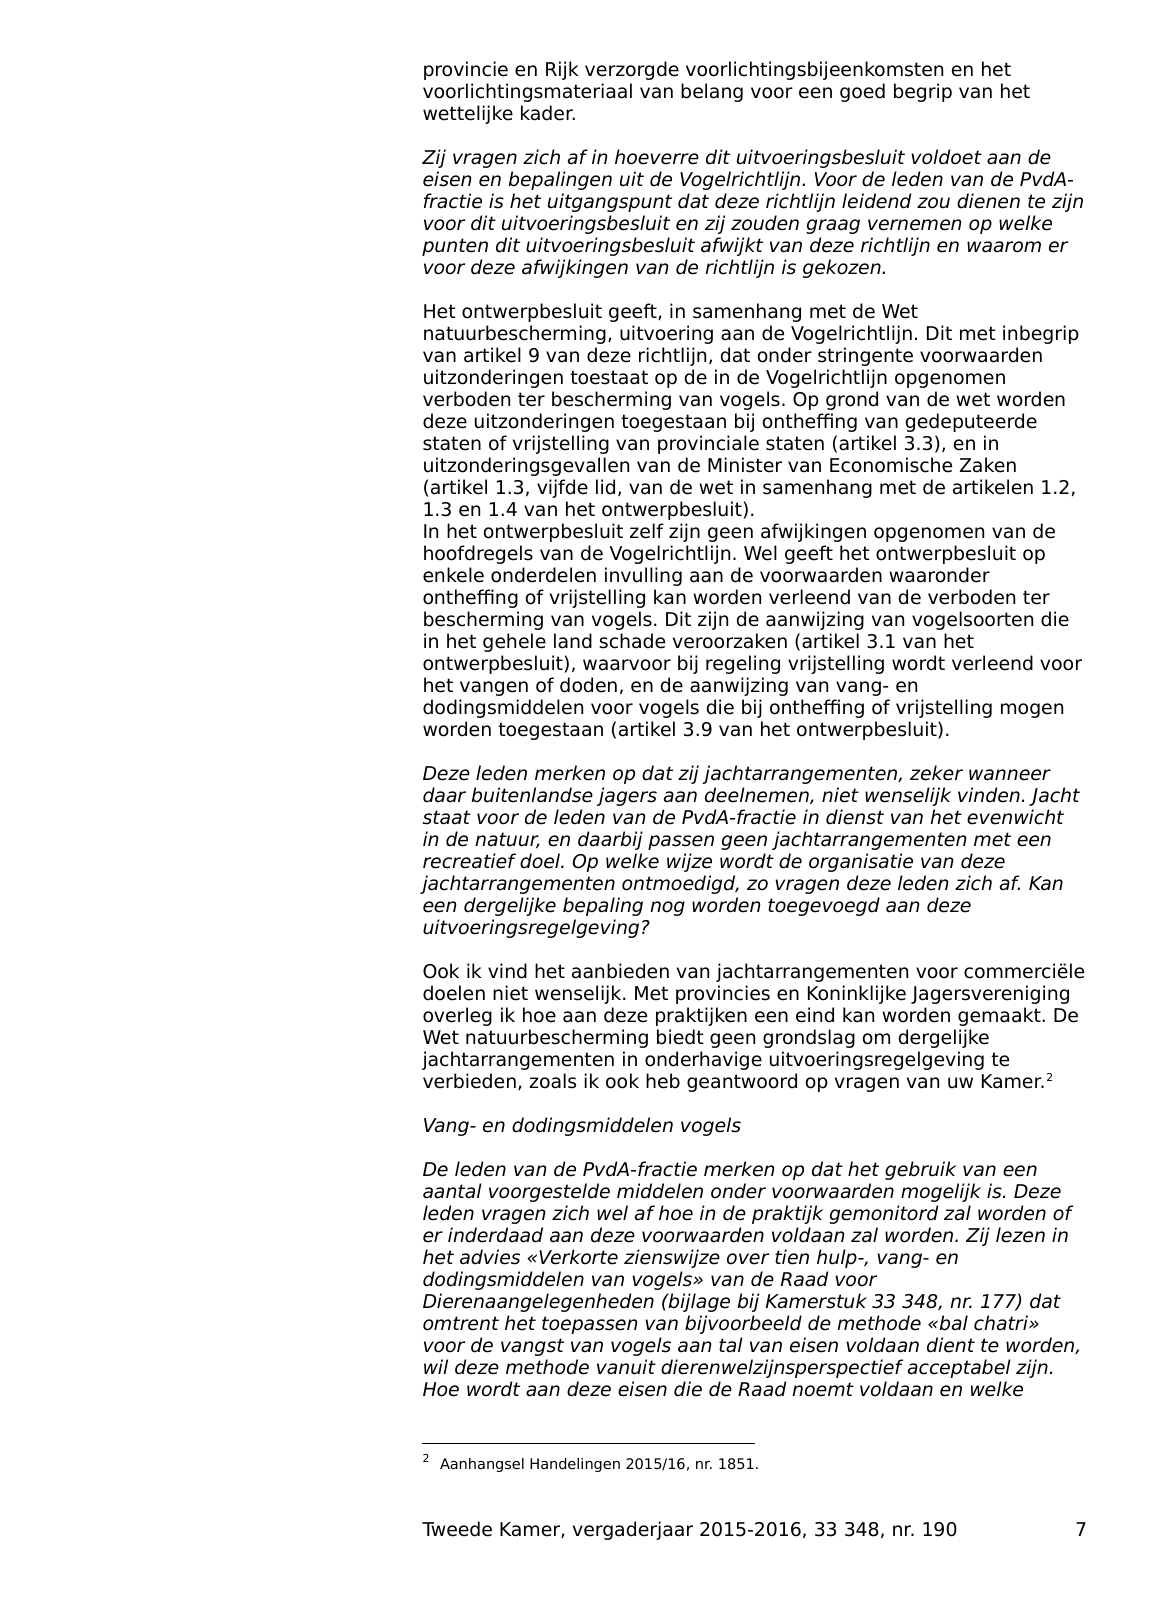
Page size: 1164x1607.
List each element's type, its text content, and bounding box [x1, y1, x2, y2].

text Aanhangsel Handelingen 2015/16, nr. 1851. [422, 1452, 1087, 1474]
text provincie en Rijk verzorgde voorlichtingsbijeenkomsten en het voorlichtingsmateriaal van belang voor een goed begrip van het wettelijke kader. [422, 59, 1087, 125]
text Het ontwerpbesluit geeft, in samenhang met de Wet natuurbescherming, uitvoering aan de Vogelrichtlijn. Dit met inbegrip van artikel 9 van deze richtlijn, dat onder stringente voorwaarden uitzonderingen toestaat op de in de Vogelrichtlijn opgenomen verboden ter bescherming van vogels. Op grond van de wet worden deze uitzonderingen toegestaan bij ontheffing van gedeputeerde staten of vrijstelling van provinciale staten (artikel 3.3), en in uitzonderingsgevallen van de Minister van Economische Zaken (artikel 1.3, vijfde lid, van de wet in samenhang met de artikelen 1.2, 1.3 en 1.4 van het ontwerpbesluit). [422, 301, 1087, 521]
text Deze leden merken op dat zij jachtarrangementen, zeker wanneer daar buitenlandse jagers aan deelnemen, niet wenselijk vinden. Jacht staat voor de leden van de PvdA-fractie in dienst van het evenwicht in de natuur, en daarbij passen geen jachtarrangementen met een recreatief doel. Op welke wijze wordt de organisatie van deze jachtarrangementen ontmoedigd, zo vragen deze leden zich af. Kan een dergelijke bepaling nog worden toegevoegd aan deze uitvoeringsregelgeving? [422, 763, 1087, 939]
text In het ontwerpbesluit zelf zijn geen afwijkingen opgenomen van de hoofdregels van de Vogelrichtlijn. Wel geeft het ontwerpbesluit op enkele onderdelen invulling aan de voorwaarden waaronder ontheffing of vrijstelling kan worden verleend van de verboden ter bescherming van vogels. Dit zijn de aanwijzing van vogelsoorten die in het gehele land schade veroorzaken (artikel 3.1 van het ontwerpbesluit), waarvoor bij regeling vrijstelling wordt verleend voor het vangen of doden, en de aanwijzing van vang- en dodingsmiddelen voor vogels die bij ontheffing of vrijstelling mogen worden toegestaan (artikel 3.9 van het ontwerpbesluit). [422, 521, 1087, 741]
text Ook ik vind het aanbieden van jachtarrangementen voor commerciële doelen niet wenselijk. Met provincies en Koninklijke Jagersvereniging overleg ik hoe aan deze praktijken een eind kan worden gemaakt. De Wet natuurbescherming biedt geen grondslag om dergelijke jachtarrangementen in onderhavige uitvoeringsregelgeving te verbieden, zoals ik ook heb geantwoord op vragen van uw Kamer. [422, 961, 1087, 1093]
text De leden van de PvdA-fractie merken op dat het gebruik van een aantal voorgestelde middelen onder voorwaarden mogelijk is. Deze leden vragen zich wel af hoe in de praktijk gemonitord zal worden of er inderdaad aan deze voorwaarden voldaan zal worden. Zij lezen in het advies «Verkorte zienswijze over tien hulp-, vang- en dodingsmiddelen van vogels» van de Raad voor Dierenaangelegenheden (bijlage bij Kamerstuk 33 348, nr. 177) dat omtrent het toepassen van bijvoorbeeld de methode «bal chatri» voor de vangst van vogels aan tal van eisen voldaan dient te worden, wil deze methode vanuit dierenwelzijnsperspectief acceptabel zijn. Hoe wordt aan deze eisen die de Raad noemt voldaan en welke [422, 1159, 1087, 1401]
subtitle Vang- en dodingsmiddelen vogels [422, 1115, 1087, 1137]
text Zij vragen zich af in hoeverre dit uitvoeringsbesluit voldoet aan de eisen en bepalingen uit de Vogelrichtlijn. Voor de leden van de PvdA-fractie is het uitgangspunt dat deze richtlijn leidend zou dienen te zijn voor dit uitvoeringsbesluit en zij zouden graag vernemen op welke punten dit uitvoeringsbesluit afwijkt van deze richtlijn en waarom er voor deze afwijkingen van de richtlijn is gekozen. [422, 147, 1087, 279]
